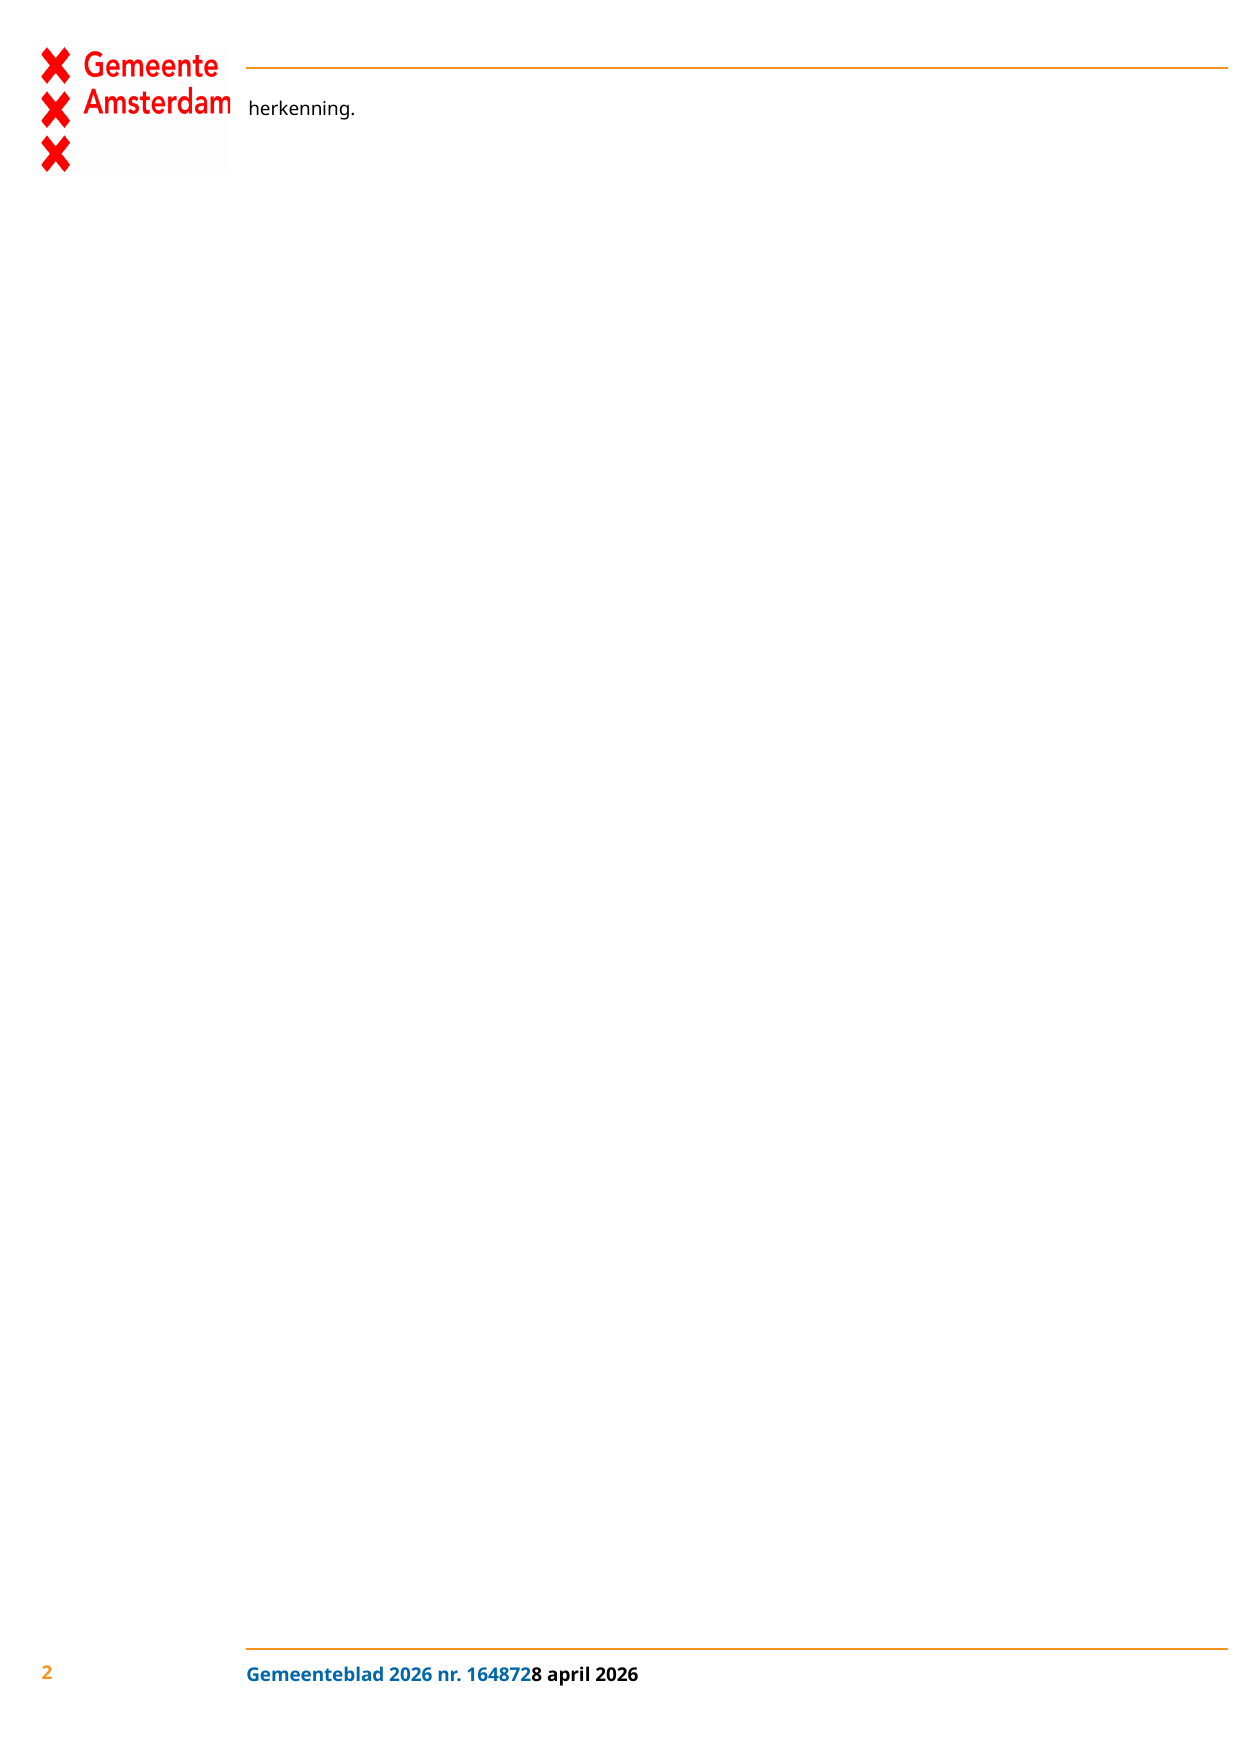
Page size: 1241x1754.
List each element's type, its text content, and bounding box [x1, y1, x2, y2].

picture [41, 47, 231, 172]
text herkenning. [248, 95, 1152, 121]
